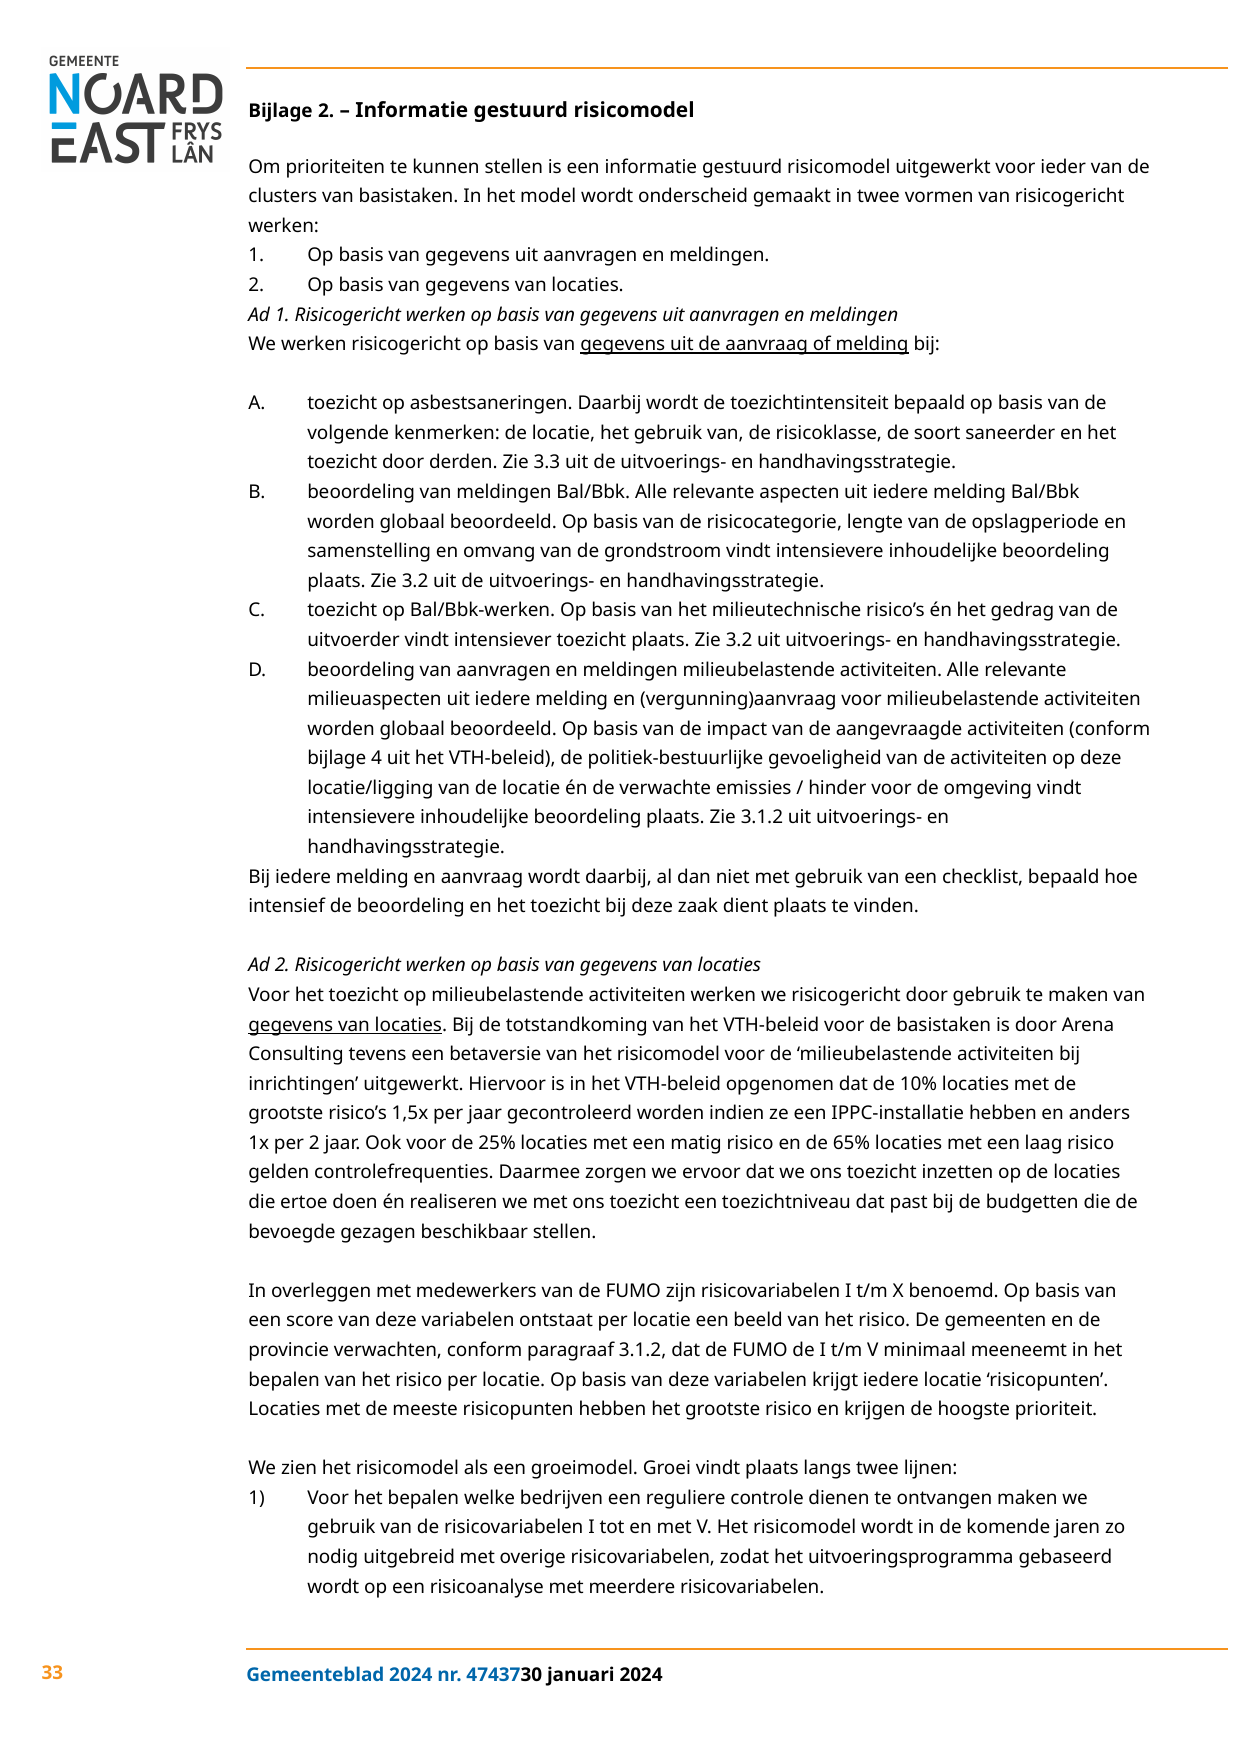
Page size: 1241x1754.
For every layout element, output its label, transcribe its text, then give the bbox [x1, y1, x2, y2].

list beoordeling van meldingen Bal/Bbk. Alle relevante aspecten uit iedere melding Bal/Bbk worden globaal beoordeeld. Op basis van de risicocategorie, lengte van de opslagperiode en samenstelling en omvang van de grondstroom vindt intensievere inhoudelijke beoordeling plaats. Zie 3.2 uit de uitvoerings- en handhavingsstrategie. [248, 478, 1152, 593]
list Op basis van gegevens van locaties. [248, 271, 1152, 297]
text Bij iedere melding en aanvraag wordt daarbij, al dan niet met gebruik van een checklist, bepaald hoe intensief de beoordeling en het toezicht bij deze zaak dient plaats te vinden. [248, 863, 1152, 918]
text We werken risicogericht op basis van gegevens uit de aanvraag of melding bij: [248, 330, 1152, 356]
text Om prioriteiten te kunnen stellen is een informatie gestuurd risicomodel uitgewerkt voor ieder van de clusters van basistaken. In het model wordt onderscheid gemaakt in twee vormen van risicogericht werken: [248, 153, 1152, 238]
picture [41, 47, 231, 172]
text Ad 1. Risicogericht werken op basis van gegevens uit aanvragen en meldingen [248, 301, 1152, 327]
list beoordeling van aanvragen en meldingen milieubelastende activiteiten. Alle relevante milieuaspecten uit iedere melding en (vergunning)aanvraag voor milieubelastende activiteiten worden globaal beoordeeld. Op basis van de impact van de aangevraagde activiteiten (conform bijlage 4 uit het VTH-beleid), de politiek-bestuurlijke gevoeligheid van de activiteiten op deze locatie/ligging van de locatie én de verwachte emissies / hinder voor de omgeving vindt intensievere inhoudelijke beoordeling plaats. Zie 3.1.2 uit uitvoerings- en handhavingsstrategie. [248, 656, 1152, 859]
list Op basis van gegevens uit aanvragen en meldingen. [248, 242, 1152, 267]
list toezicht op Bal/Bbk-werken. Op basis van het milieutechnische risico’s én het gedrag van de uitvoerder vindt intensiever toezicht plaats. Zie 3.2 uit uitvoerings- en handhavingsstrategie. [248, 597, 1152, 652]
text Bijlage 2. – Informatie gestuurd risicomodel [248, 95, 1152, 123]
text In overleggen met medewerkers van de FUMO zijn risicovariabelen I t/m X benoemd. Op basis van een score van deze variabelen ontstaat per locatie een beeld van het risico. De gemeenten en de provincie verwachten, conform paragraaf 3.1.2, dat de FUMO de I t/m V minimaal meeneemt in het bepalen van het risico per locatie. Op basis van deze variabelen krijgt iedere locatie ‘risicopunten’. Locaties met de meeste risicopunten hebben het grootste risico en krijgen de hoogste prioriteit. [248, 1277, 1152, 1421]
text Voor het toezicht op milieubelastende activiteiten werken we risicogericht door gebruik te maken van gegevens van locaties. Bij de totstandkoming van het VTH-beleid voor de basistaken is door Arena Consulting tevens een betaversie van het risicomodel voor de ‘milieubelastende activiteiten bij inrichtingen’ uitgewerkt. Hiervoor is in het VTH-beleid opgenomen dat de 10% locaties met de grootste risico’s 1,5x per jaar gecontroleerd worden indien ze een IPPC-installatie hebben en anders 1x per 2 jaar. Ook voor de 25% locaties met een matig risico en de 65% locaties met een laag risico gelden controlefrequenties. Daarmee zorgen we ervoor dat we ons toezicht inzetten op de locaties die ertoe doen én realiseren we met ons toezicht een toezichtniveau dat past bij de budgetten die de bevoegde gezagen beschikbaar stellen. [248, 981, 1152, 1244]
text We zien het risicomodel als een groeimodel. Groei vindt plaats langs twee lijnen: [248, 1454, 1152, 1480]
list toezicht op asbestsaneringen. Daarbij wordt de toezichtintensiteit bepaald op basis van de volgende kenmerken: de locatie, het gebruik van, de risicoklasse, de soort saneerder en het toezicht door derden. Zie 3.3 uit de uitvoerings- en handhavingsstrategie. [248, 389, 1152, 474]
text Ad 2. Risicogericht werken op basis van gegevens van locaties [248, 952, 1152, 977]
list Voor het bepalen welke bedrijven een reguliere controle dienen te ontvangen maken we gebruik van de risicovariabelen I tot en met V. Het risicomodel wordt in de komende jaren zo nodig uitgebreid met overige risicovariabelen, zodat het uitvoeringsprogramma gebaseerd wordt op een risicoanalyse met meerdere risicovariabelen. [248, 1484, 1152, 1599]
